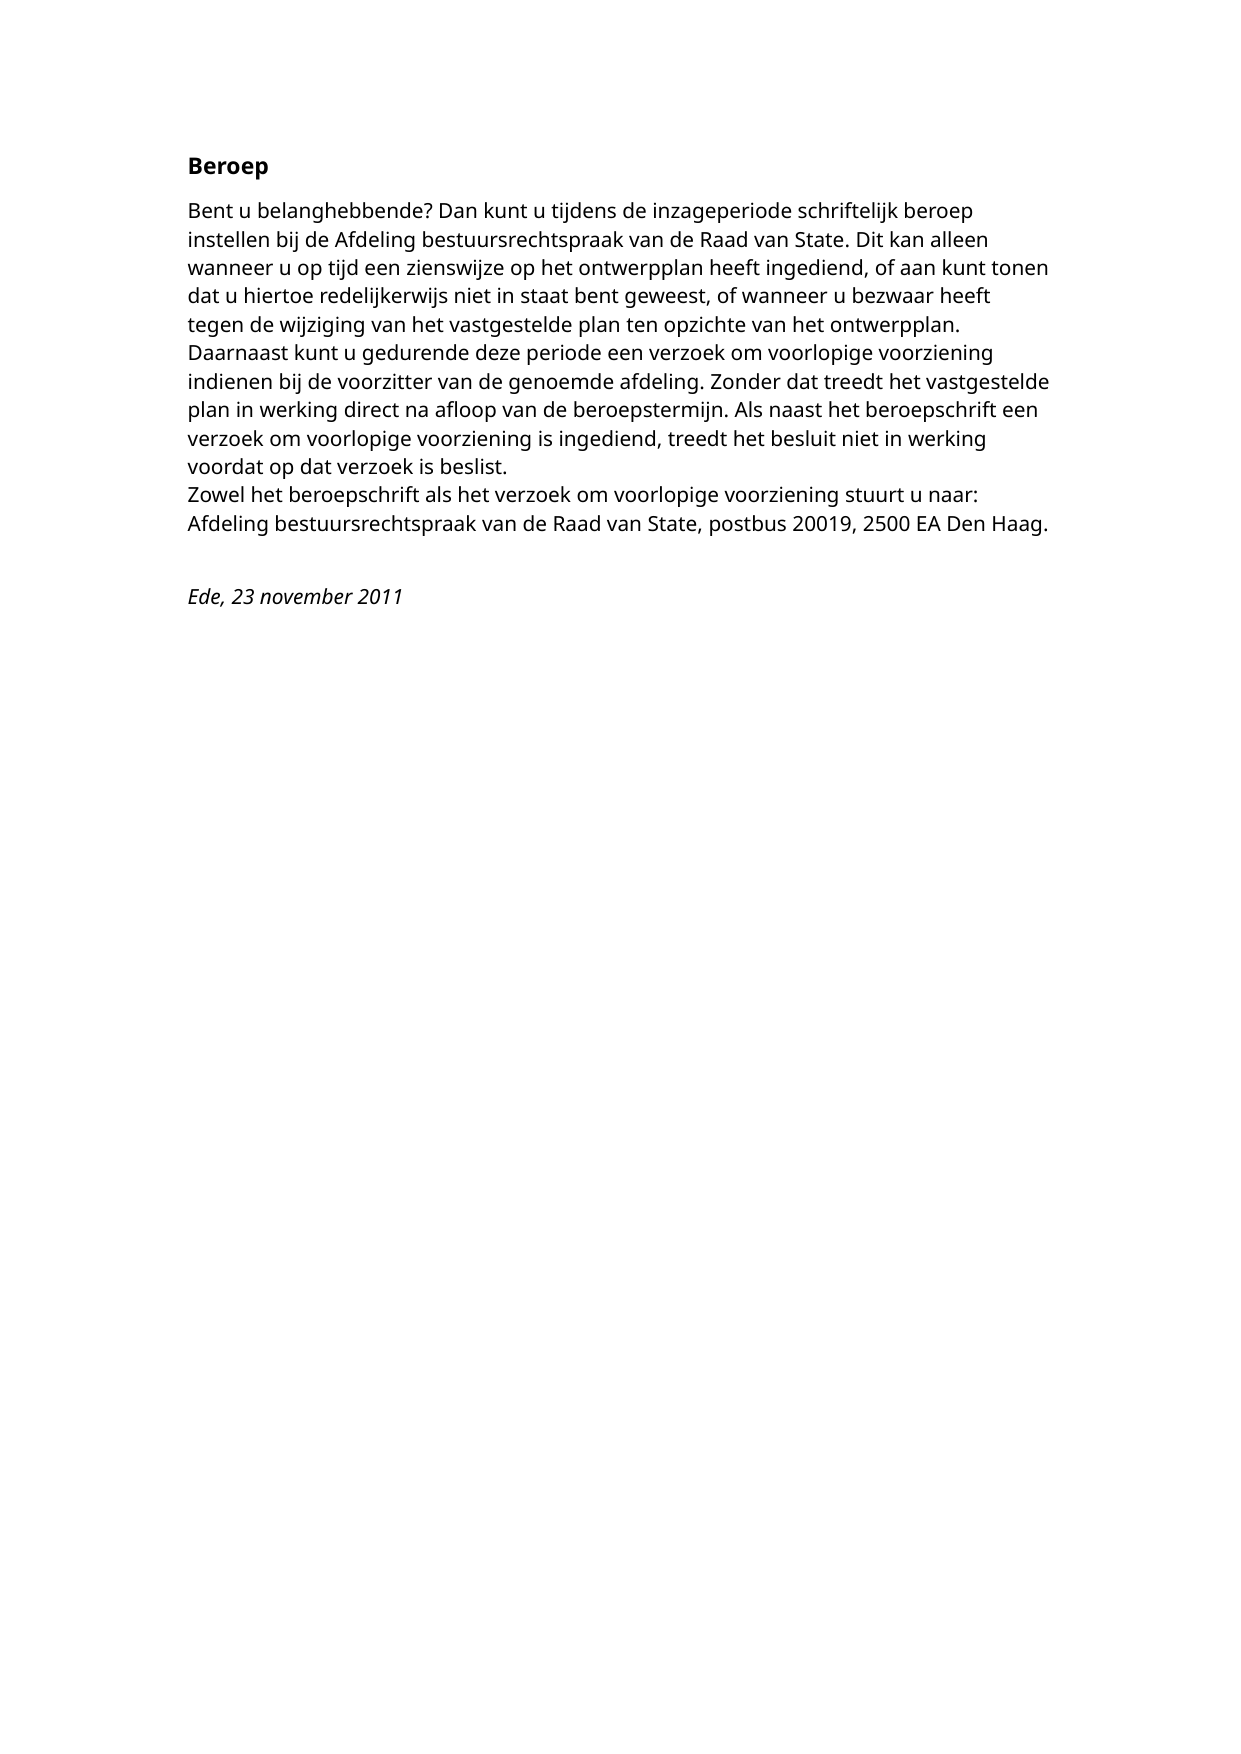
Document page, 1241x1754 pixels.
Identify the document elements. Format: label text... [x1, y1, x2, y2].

text Daarnaast kunt u gedurende deze periode een verzoek om voorlopige voorziening indienen bij de voorzitter van de genoemde afdeling. Zonder dat treedt het vastgestelde plan in werking direct na afloop van de beroepstermijn. Als naast het beroepschrift een verzoek om voorlopige voorziening is ingediend, treedt het besluit niet in werking voordat op dat verzoek is beslist. [187, 338, 1053, 481]
text Zowel het beroepschrift als het verzoek om voorlopige voorziening stuurt u naar: Afdeling bestuursrechtspraak van de Raad van State, postbus 20019, 2500 EA Den Haag. [187, 481, 1053, 537]
subtitle Beroep [187, 150, 1053, 181]
text Bent u belanghebbende? Dan kunt u tijdens de inzageperiode schriftelijk beroep instellen bij de Afdeling bestuursrechtspraak van de Raad van State. Dit kan alleen wanneer u op tijd een zienswijze op het ontwerpplan heeft ingediend, of aan kunt tonen dat u hiertoe redelijkerwijs niet in staat bent geweest, of wanneer u bezwaar heeft tegen de wijziging van het vastgestelde plan ten opzichte van het ontwerpplan. [187, 196, 1053, 338]
text Ede, 23 november 2011 [187, 582, 1053, 611]
